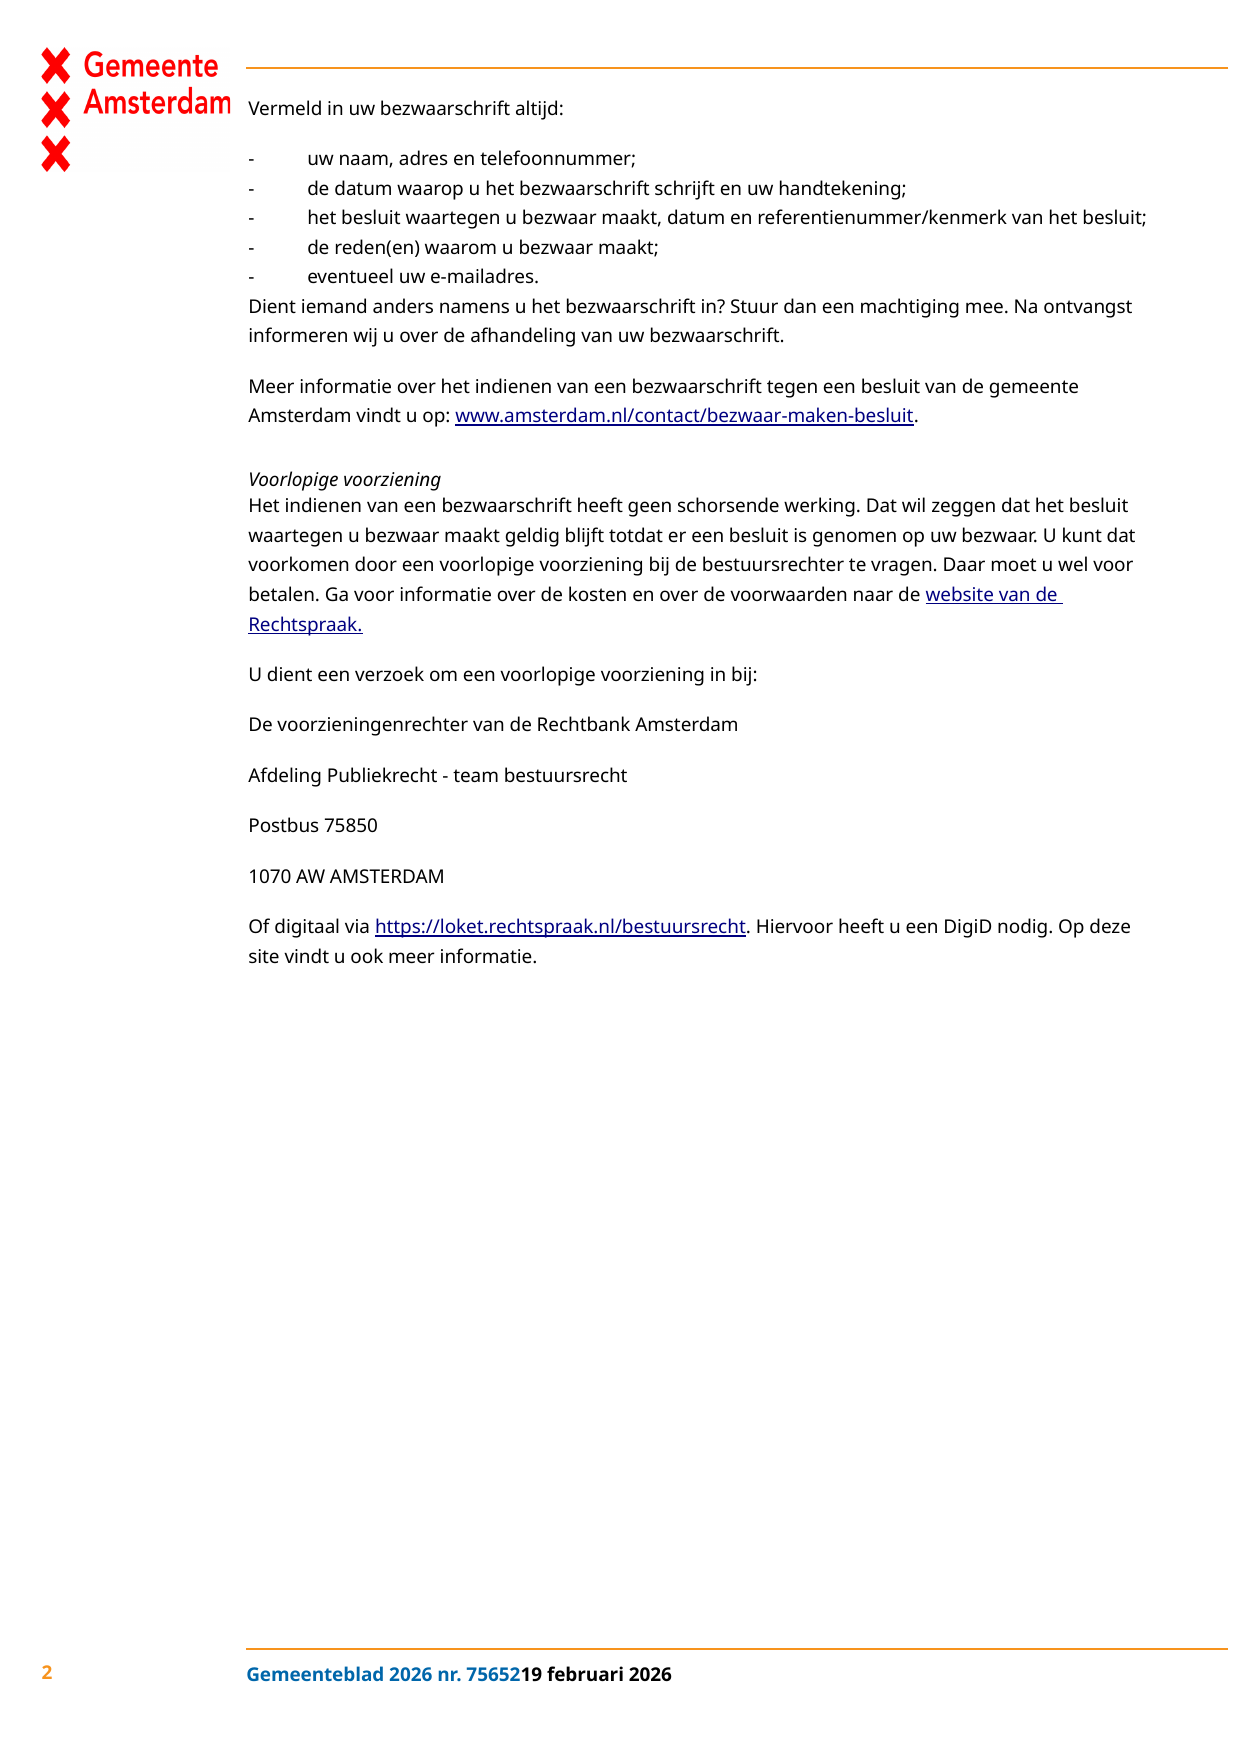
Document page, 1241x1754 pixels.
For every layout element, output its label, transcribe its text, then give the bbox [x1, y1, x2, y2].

text Of digitaal via https://loket.rechtspraak.nl/bestuursrecht. Hiervoor heeft u een DigiD nodig. Op deze site vindt u ook meer informatie. [248, 913, 1152, 968]
text Dient iemand anders namens u het bezwaarschrift in? Stuur dan een machtiging mee. Na ontvangst informeren wij u over de afhandeling van uw bezwaarschrift. [248, 293, 1152, 348]
text Afdeling Publiekrecht - team bestuursrecht [248, 762, 1152, 788]
list de reden(en) waarom u bezwaar maakt; [248, 234, 1152, 260]
text Het indienen van een bezwaarschrift heeft geen schorsende werking. Dat wil zeggen dat het besluit waartegen u bezwaar maakt geldig blijft totdat er een besluit is genomen op uw bezwaar. U kunt dat voorkomen door een voorlopige voorziening bij de bestuursrechter te vragen. Daar moet u wel voor betalen. Ga voor informatie over de kosten en over de voorwaarden naar de website van de Rechtspraak. [248, 492, 1152, 636]
text U dient een verzoek om een voorlopige voorziening in bij: [248, 661, 1152, 687]
list uw naam, adres en telefoonnummer; [248, 145, 1152, 171]
text De voorzieningenrechter van de Rechtbank Amsterdam [248, 712, 1152, 737]
list het besluit waartegen u bezwaar maakt, datum en referentienummer/kenmerk van het besluit; [248, 204, 1152, 230]
picture [41, 47, 231, 172]
text Postbus 75850 [248, 812, 1152, 838]
text 1070 AW AMSTERDAM [248, 863, 1152, 888]
text Vermeld in uw bezwaarschrift altijd: [248, 95, 1152, 121]
list de datum waarop u het bezwaarschrift schrijft en uw handtekening; [248, 175, 1152, 201]
text Voorlopige voorziening [248, 467, 1152, 492]
text Meer informatie over het indienen van een bezwaarschrift tegen een besluit van de gemeente Amsterdam vindt u op: www.amsterdam.nl/contact/bezwaar-maken-besluit. [248, 373, 1152, 428]
list eventueel uw e-mailadres. [248, 263, 1152, 289]
